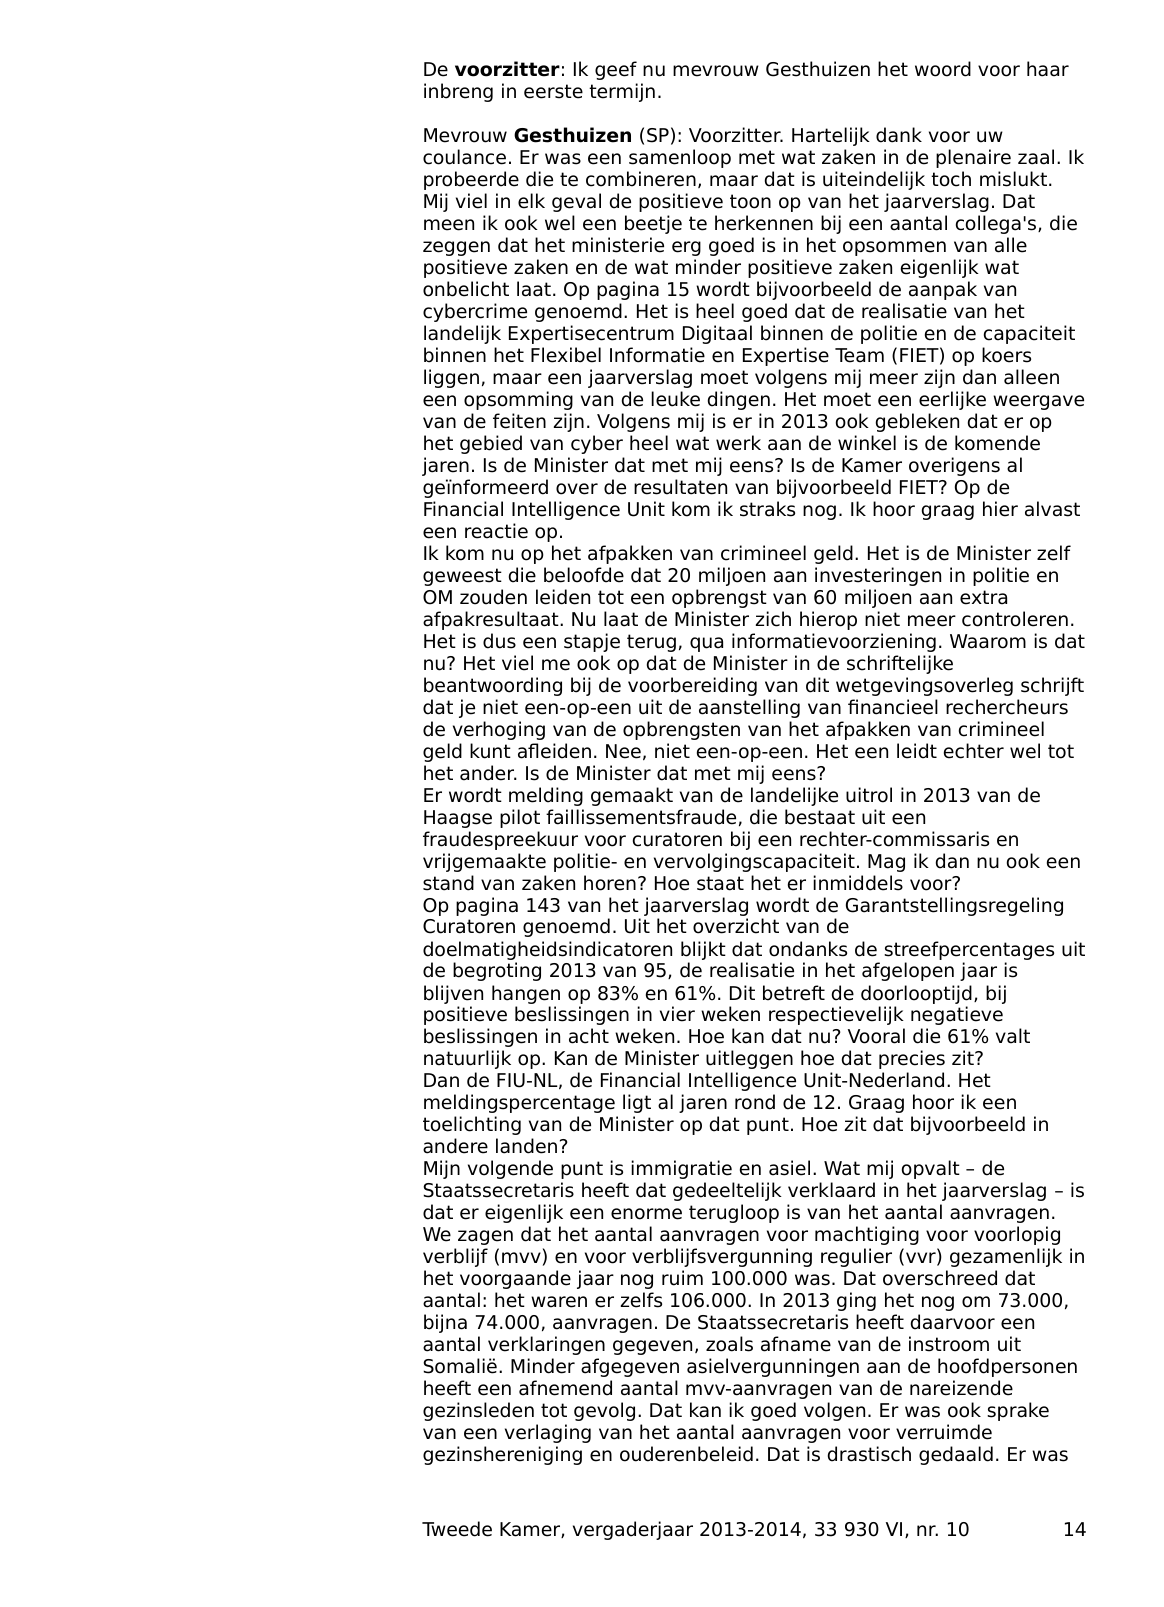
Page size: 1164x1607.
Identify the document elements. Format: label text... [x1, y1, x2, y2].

text Mijn volgende punt is immigratie en asiel. Wat mij opvalt – de Staatssecretaris heeft dat gedeeltelijk verklaard in het jaarverslag – is dat er eigenlijk een enorme terugloop is van het aantal aanvragen. We zagen dat het aantal aanvragen voor machtiging voor voorlopig verblijf (mvv) en voor verblijfsvergunning regulier (vvr) gezamenlijk in het voorgaande jaar nog ruim 100.000 was. Dat overschreed dat aantal: het waren er zelfs 106.000. In 2013 ging het nog om 73.000, bijna 74.000, aanvragen. De Staatssecretaris heeft daarvoor een aantal verklaringen gegeven, zoals afname van de instroom uit Somalië. Minder afgegeven asielvergunningen aan de hoofdpersonen heeft een afnemend aantal mvv-aanvragen van de nareizende gezinsleden tot gevolg. Dat kan ik goed volgen. Er was ook sprake van een verlaging van het aantal aanvragen voor verruimde gezinshereniging en ouderenbeleid. Dat is drastisch gedaald. Er was [422, 1158, 1087, 1466]
text Op pagina 143 van het jaarverslag wordt de Garantstellingsregeling Curatoren genoemd. Uit het overzicht van de doelmatigheidsindicatoren blijkt dat ondanks de streefpercentages uit de begroting 2013 van 95, de realisatie in het afgelopen jaar is blijven hangen op 83% en 61%. Dit betreft de doorlooptijd, bij positieve beslissingen in vier weken respectievelijk negatieve beslissingen in acht weken. Hoe kan dat nu? Vooral die 61% valt natuurlijk op. Kan de Minister uitleggen hoe dat precies zit? [422, 894, 1087, 1070]
text Er wordt melding gemaakt van de landelijke uitrol in 2013 van de Haagse pilot faillissementsfraude, die bestaat uit een fraudespreekuur voor curatoren bij een rechter-commissaris en vrijgemaakte politie- en vervolgingscapaciteit. Mag ik dan nu ook een stand van zaken horen? Hoe staat het er inmiddels voor? [422, 784, 1087, 894]
text Mij viel in elk geval de positieve toon op van het jaarverslag. Dat meen ik ook wel een beetje te herkennen bij een aantal collega's, die zeggen dat het ministerie erg goed is in het opsommen van alle positieve zaken en de wat minder positieve zaken eigenlijk wat onbelicht laat. Op pagina 15 wordt bijvoorbeeld de aanpak van cybercrime genoemd. Het is heel goed dat de realisatie van het landelijk Expertisecentrum Digitaal binnen de politie en de capaciteit binnen het Flexibel Informatie en Expertise Team (FIET) op koers liggen, maar een jaarverslag moet volgens mij meer zijn dan alleen een opsomming van de leuke dingen. Het moet een eerlijke weergave van de feiten zijn. Volgens mij is er in 2013 ook gebleken dat er op het gebied van cyber heel wat werk aan de winkel is de komende jaren. Is de Minister dat met mij eens? Is de Kamer overigens al geïnformeerd over de resultaten van bijvoorbeeld FIET? Op de Financial Intelligence Unit kom ik straks nog. Ik hoor graag hier alvast een reactie op. [422, 191, 1087, 543]
text Mevrouw Gesthuizen (SP): Voorzitter. Hartelijk dank voor uw coulance. Er was een samenloop met wat zaken in de plenaire zaal. Ik probeerde die te combineren, maar dat is uiteindelijk toch mislukt. [422, 125, 1087, 191]
text Dan de FIU-NL, de Financial Intelligence Unit-Nederland. Het meldingspercentage ligt al jaren rond de 12. Graag hoor ik een toelichting van de Minister op dat punt. Hoe zit dat bijvoorbeeld in andere landen? [422, 1070, 1087, 1158]
text De voorzitter: Ik geef nu mevrouw Gesthuizen het woord voor haar inbreng in eerste termijn. [422, 59, 1087, 103]
text Ik kom nu op het afpakken van crimineel geld. Het is de Minister zelf geweest die beloofde dat 20 miljoen aan investeringen in politie en OM zouden leiden tot een opbrengst van 60 miljoen aan extra afpakresultaat. Nu laat de Minister zich hierop niet meer controleren. Het is dus een stapje terug, qua informatievoorziening. Waarom is dat nu? Het viel me ook op dat de Minister in de schriftelijke beantwoording bij de voorbereiding van dit wetgevingsoverleg schrijft dat je niet een-op-een uit de aanstelling van financieel rechercheurs de verhoging van de opbrengsten van het afpakken van crimineel geld kunt afleiden. Nee, niet een-op-een. Het een leidt echter wel tot het ander. Is de Minister dat met mij eens? [422, 543, 1087, 784]
